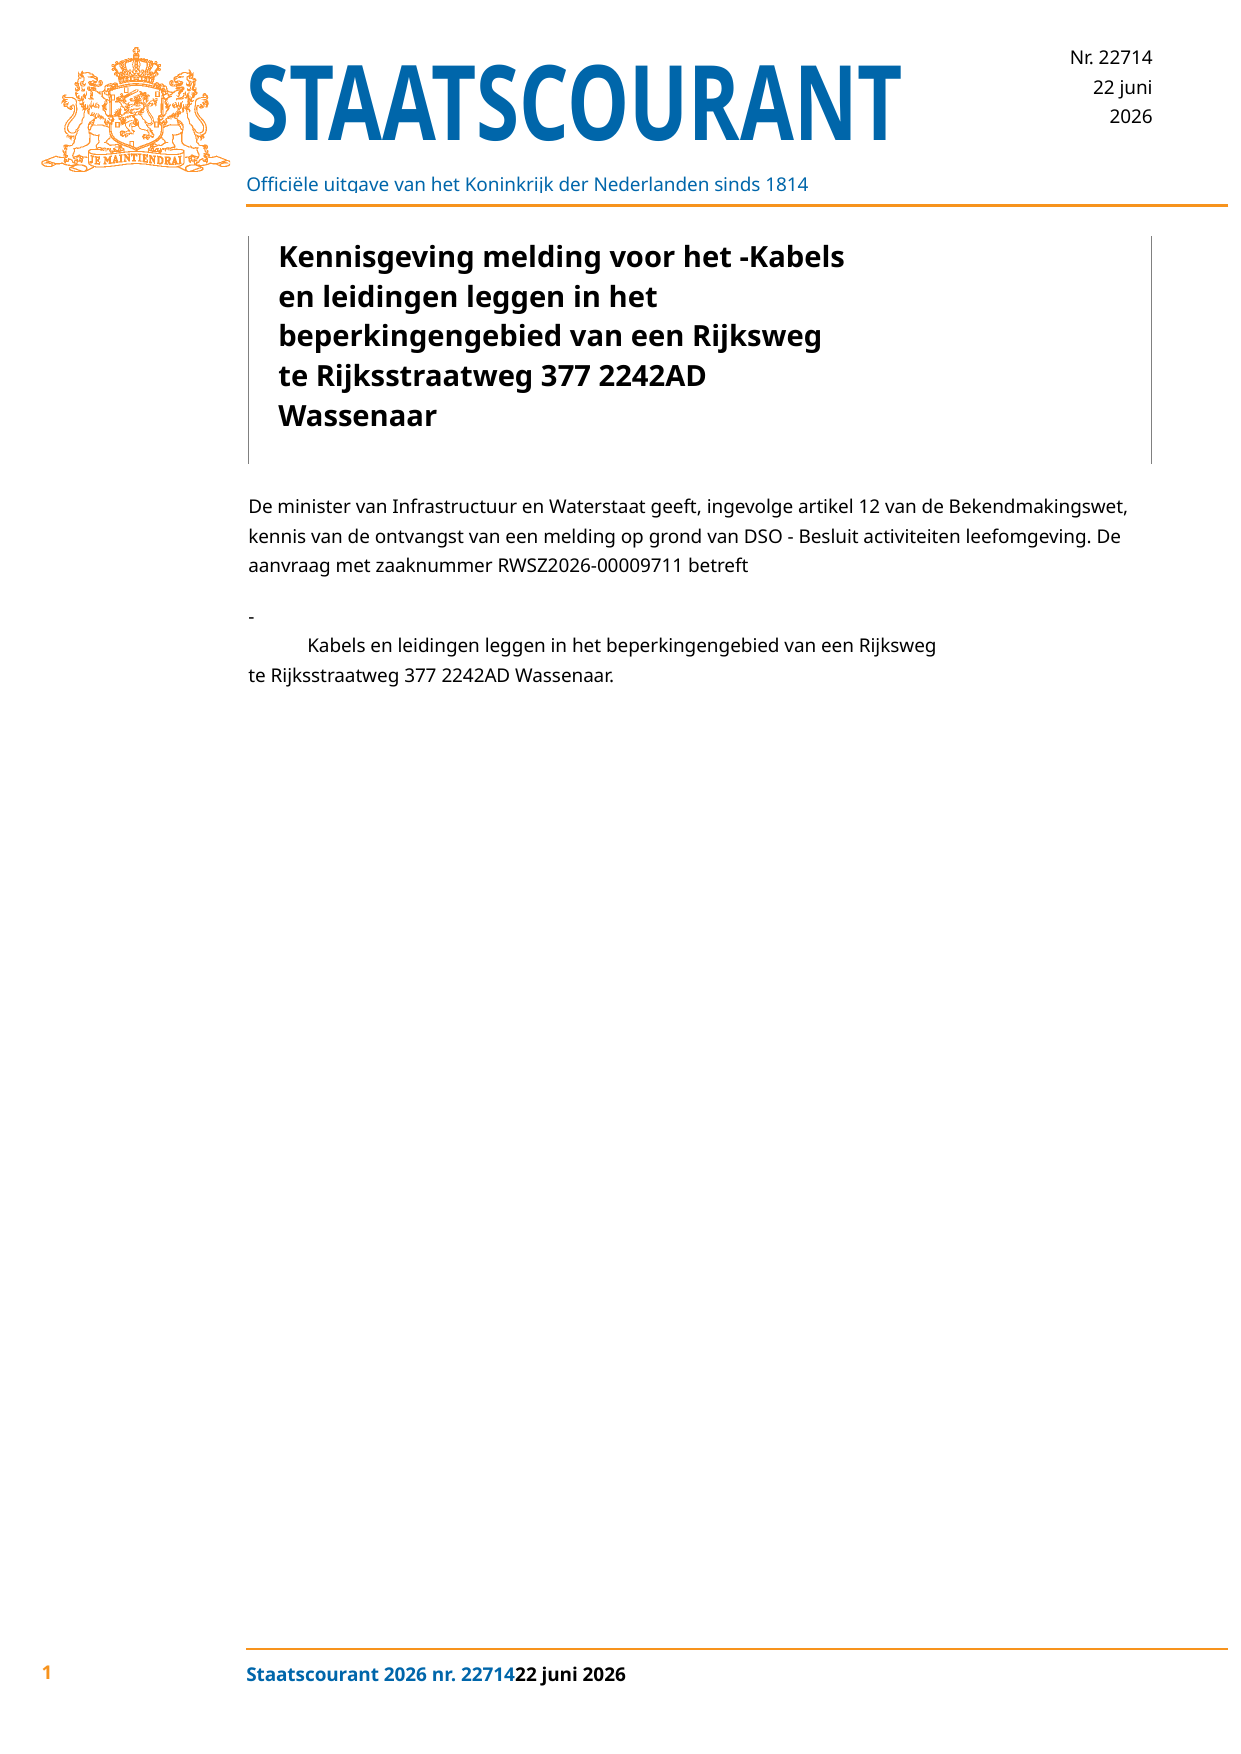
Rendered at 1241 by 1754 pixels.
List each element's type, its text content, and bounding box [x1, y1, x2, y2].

table_header Kennisgeving melding voor het -Kabels en leidingen leggen in het beperkingengebied van een Rijksweg te Rijksstraatweg 377 2242AD Wassenaar [249, 236, 850, 464]
picture [41, 47, 231, 172]
table_header [850, 414, 1151, 464]
table_header [850, 236, 912, 413]
text De minister van Infrastructuur en Waterstaat geeft, ingevolge artikel 12 van de Bekendmakingswet, kennis van de ontvangst van een melding op grond van DSO - Besluit activiteiten leefomgeving. De aanvraag met zaaknummer RWSZ2026-00009711 betreft [248, 493, 1152, 578]
list Kabels en leidingen leggen in het beperkingengebied van een Rijksweg [248, 632, 1152, 658]
text te Rijksstraatweg 377 2242AD Wassenaar. [248, 662, 1152, 688]
table_header [1090, 236, 1151, 413]
picture [912, 236, 1090, 414]
